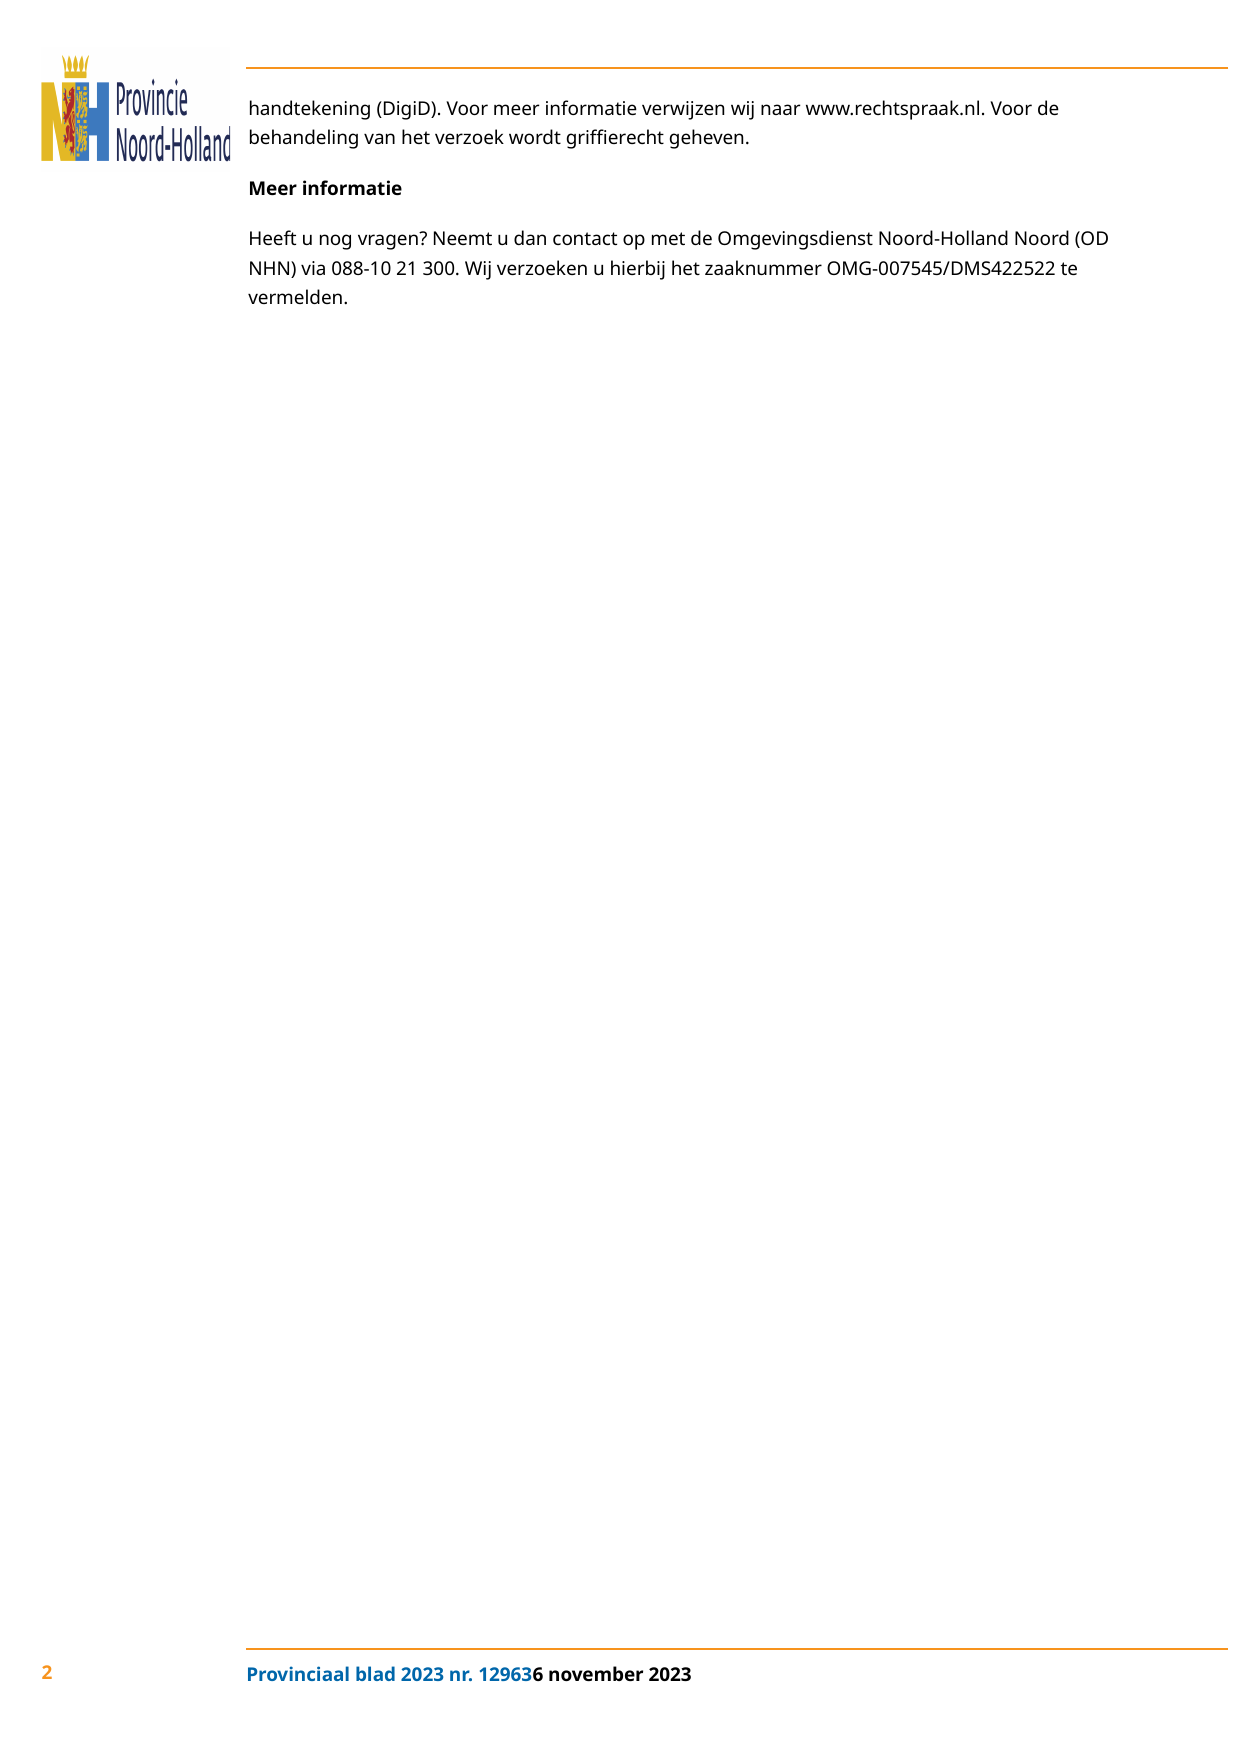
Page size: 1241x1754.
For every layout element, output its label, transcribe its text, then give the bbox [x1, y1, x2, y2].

picture [41, 47, 231, 172]
text handtekening (DigiD). Voor meer informatie verwijzen wij naar www.rechtspraak.nl. Voor de behandeling van het verzoek wordt griffierecht geheven. [248, 95, 1152, 150]
text Meer informatie [248, 175, 1152, 201]
text Heeft u nog vragen? Neemt u dan contact op met de Omgevingsdienst Noord-Holland Noord (OD NHN) via 088-10 21 300. Wij verzoeken u hierbij het zaaknummer OMG-007545/DMS422522 te vermelden. [248, 225, 1152, 310]
